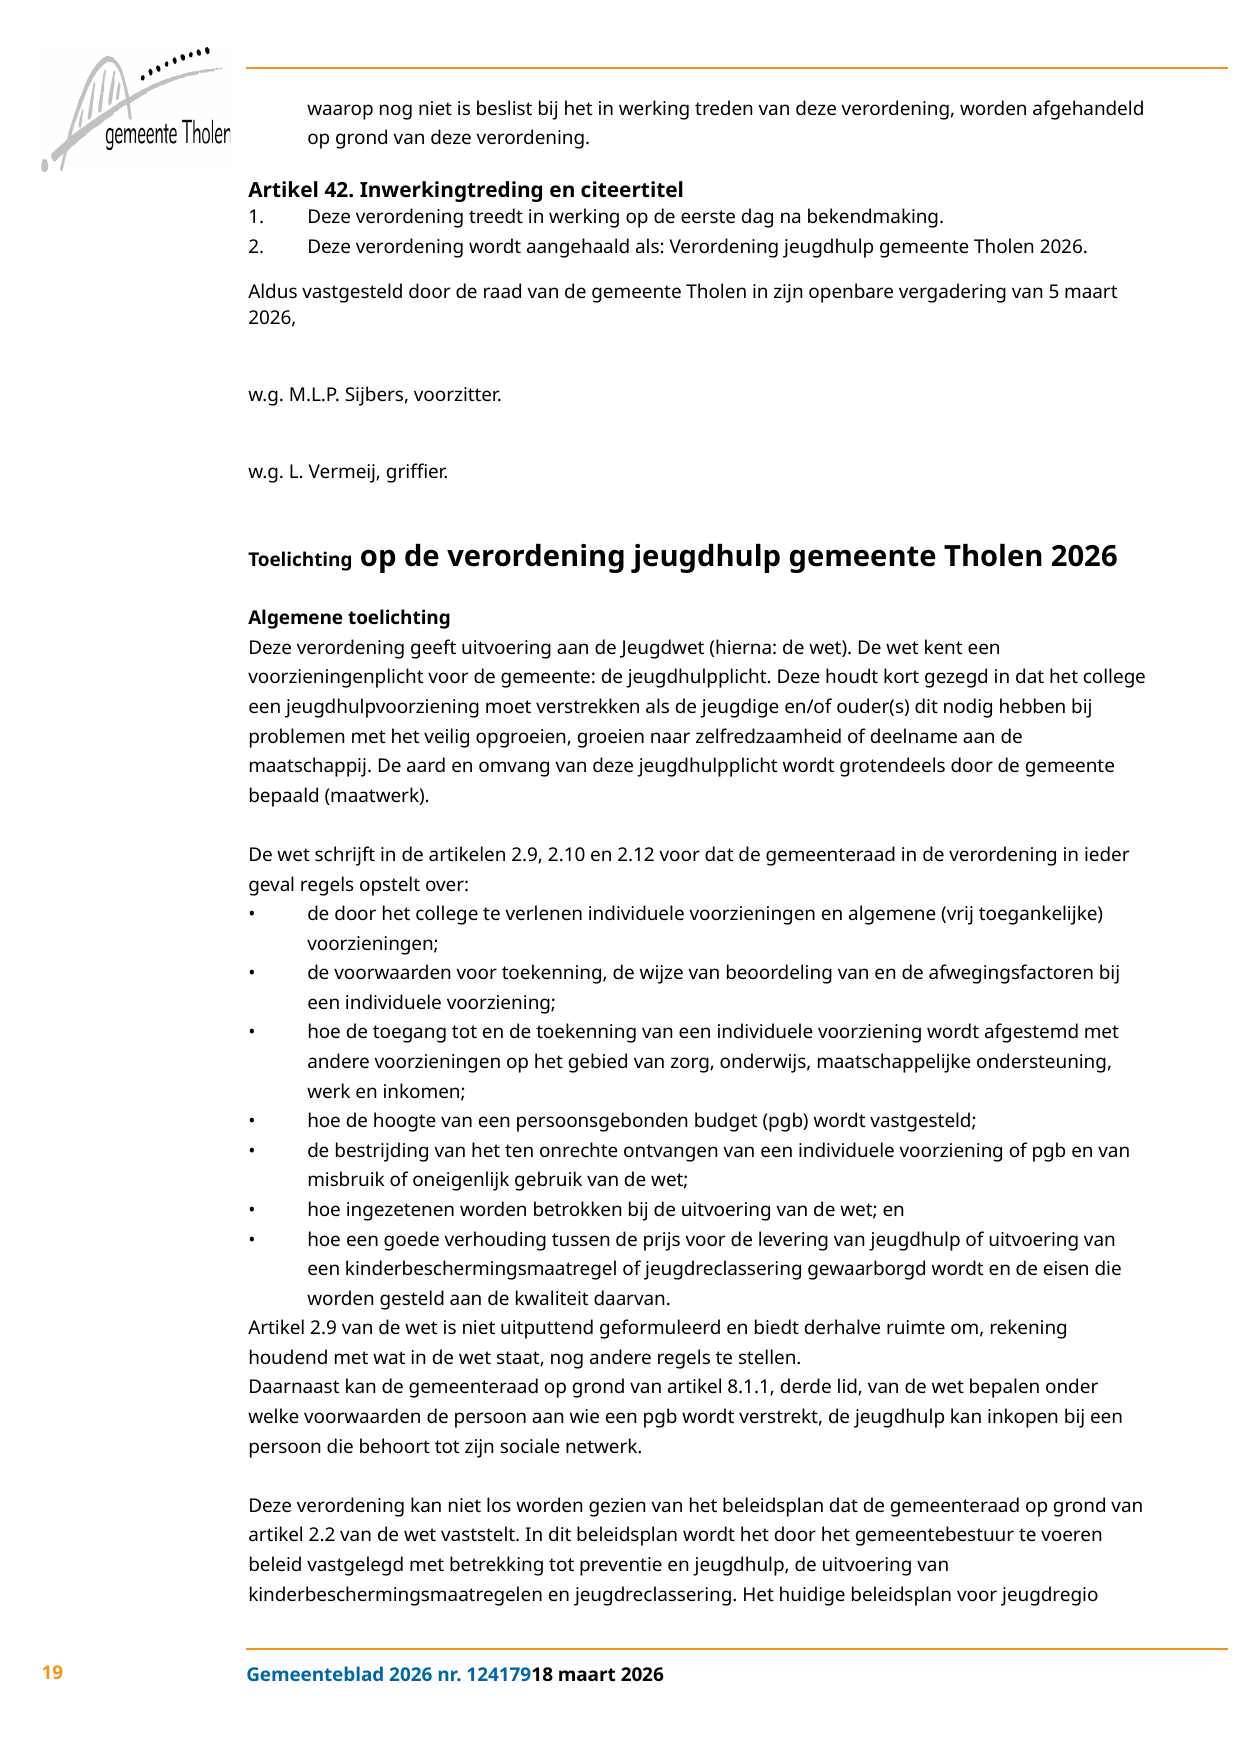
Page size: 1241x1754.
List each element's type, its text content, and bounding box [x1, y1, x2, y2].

list de bestrijding van het ten onrechte ontvangen van een individuele voorziening of pgb en van misbruik of oneigenlijk gebruik van de wet; [248, 1137, 1152, 1192]
text Daarnaast kan de gemeenteraad op grond van artikel 8.1.1, derde lid, van de wet bepalen onder welke voorwaarden de persoon aan wie een pgb wordt verstrekt, de jeugdhulp kan inkopen bij een persoon die behoort tot zijn sociale netwerk. [248, 1374, 1152, 1459]
list hoe de hoogte van een persoonsgebonden budget (pgb) wordt vastgesteld; [248, 1107, 1152, 1133]
list hoe de toegang tot en de toekenning van een individuele voorziening wordt afgestemd met andere voorzieningen op het gebied van zorg, onderwijs, maatschappelijke ondersteuning, werk en inkomen; [248, 1019, 1152, 1104]
text Artikel 42. Inwerkingtreding en citeertitel [248, 175, 1152, 203]
text De wet schrijft in de artikelen 2.9, 2.10 en 2.12 voor dat de gemeenteraad in de verordening in ieder geval regels opstelt over: [248, 841, 1152, 897]
list de voorwaarden voor toekenning, de wijze van beoordeling van en de afwegingsfactoren bij een individuele voorziening; [248, 959, 1152, 1015]
text Toelichting op de verordening jeugdhulp gemeente Tholen 2026 [248, 536, 1152, 575]
list hoe een goede verhouding tussen de prijs voor de levering van jeugdhulp of uitvoering van een kinderbeschermingsmaatregel of jeugdreclassering gewaarborgd wordt en de eisen die worden gesteld aan de kwaliteit daarvan. [248, 1226, 1152, 1311]
list hoe ingezetenen worden betrokken bij de uitvoering van de wet; en [248, 1196, 1152, 1222]
picture [41, 47, 231, 172]
text Deze verordening kan niet los worden gezien van het beleidsplan dat de gemeenteraad op grond van artikel 2.2 van de wet vaststelt. In dit beleidsplan wordt het door het gemeentebestuur te voeren beleid vastgelegd met betrekking tot preventie en jeugdhulp, de uitvoering van kinderbeschermingsmaatregelen en jeugdreclassering. Het huidige beleidsplan voor jeugdregio [248, 1492, 1152, 1607]
text Algemene toelichting [248, 604, 1152, 630]
list waarop nog niet is beslist bij het in werking treden van deze verordening, worden afgehandeld op grond van deze verordening. [248, 95, 1152, 150]
list Deze verordening wordt aangehaald als: Verordening jeugdhulp gemeente Tholen 2026. [248, 233, 1152, 258]
text Artikel 2.9 van de wet is niet uitputtend geformuleerd en biedt derhalve ruimte om, rekening houdend met wat in de wet staat, nog andere regels te stellen. [248, 1314, 1152, 1370]
text Aldus vastgesteld door de raad van de gemeente Tholen in zijn openbare vergadering van 5 maart 2026, [248, 278, 1152, 330]
list de door het college te verlenen individuele voorzieningen en algemene (vrij toegankelijke) voorzieningen; [248, 900, 1152, 956]
list Deze verordening treedt in werking op de eerste dag na bekendmaking. [248, 203, 1152, 229]
text Deze verordening geeft uitvoering aan de Jeugdwet (hierna: de wet). De wet kent een voorzieningenplicht voor de gemeente: de jeugdhulpplicht. Deze houdt kort gezegd in dat het college een jeugdhulpvoorziening moet verstrekken als de jeugdige en/of ouder(s) dit nodig hebben bij problemen met het veilig opgroeien, groeien naar zelfredzaamheid of deelname aan de maatschappij. De aard en omvang van deze jeugdhulpplicht wordt grotendeels door de gemeente bepaald (maatwerk). [248, 634, 1152, 808]
text w.g. M.L.P. Sijbers, voorzitter. [248, 381, 1152, 407]
text w.g. L. Vermeij, griffier. [248, 458, 1152, 484]
